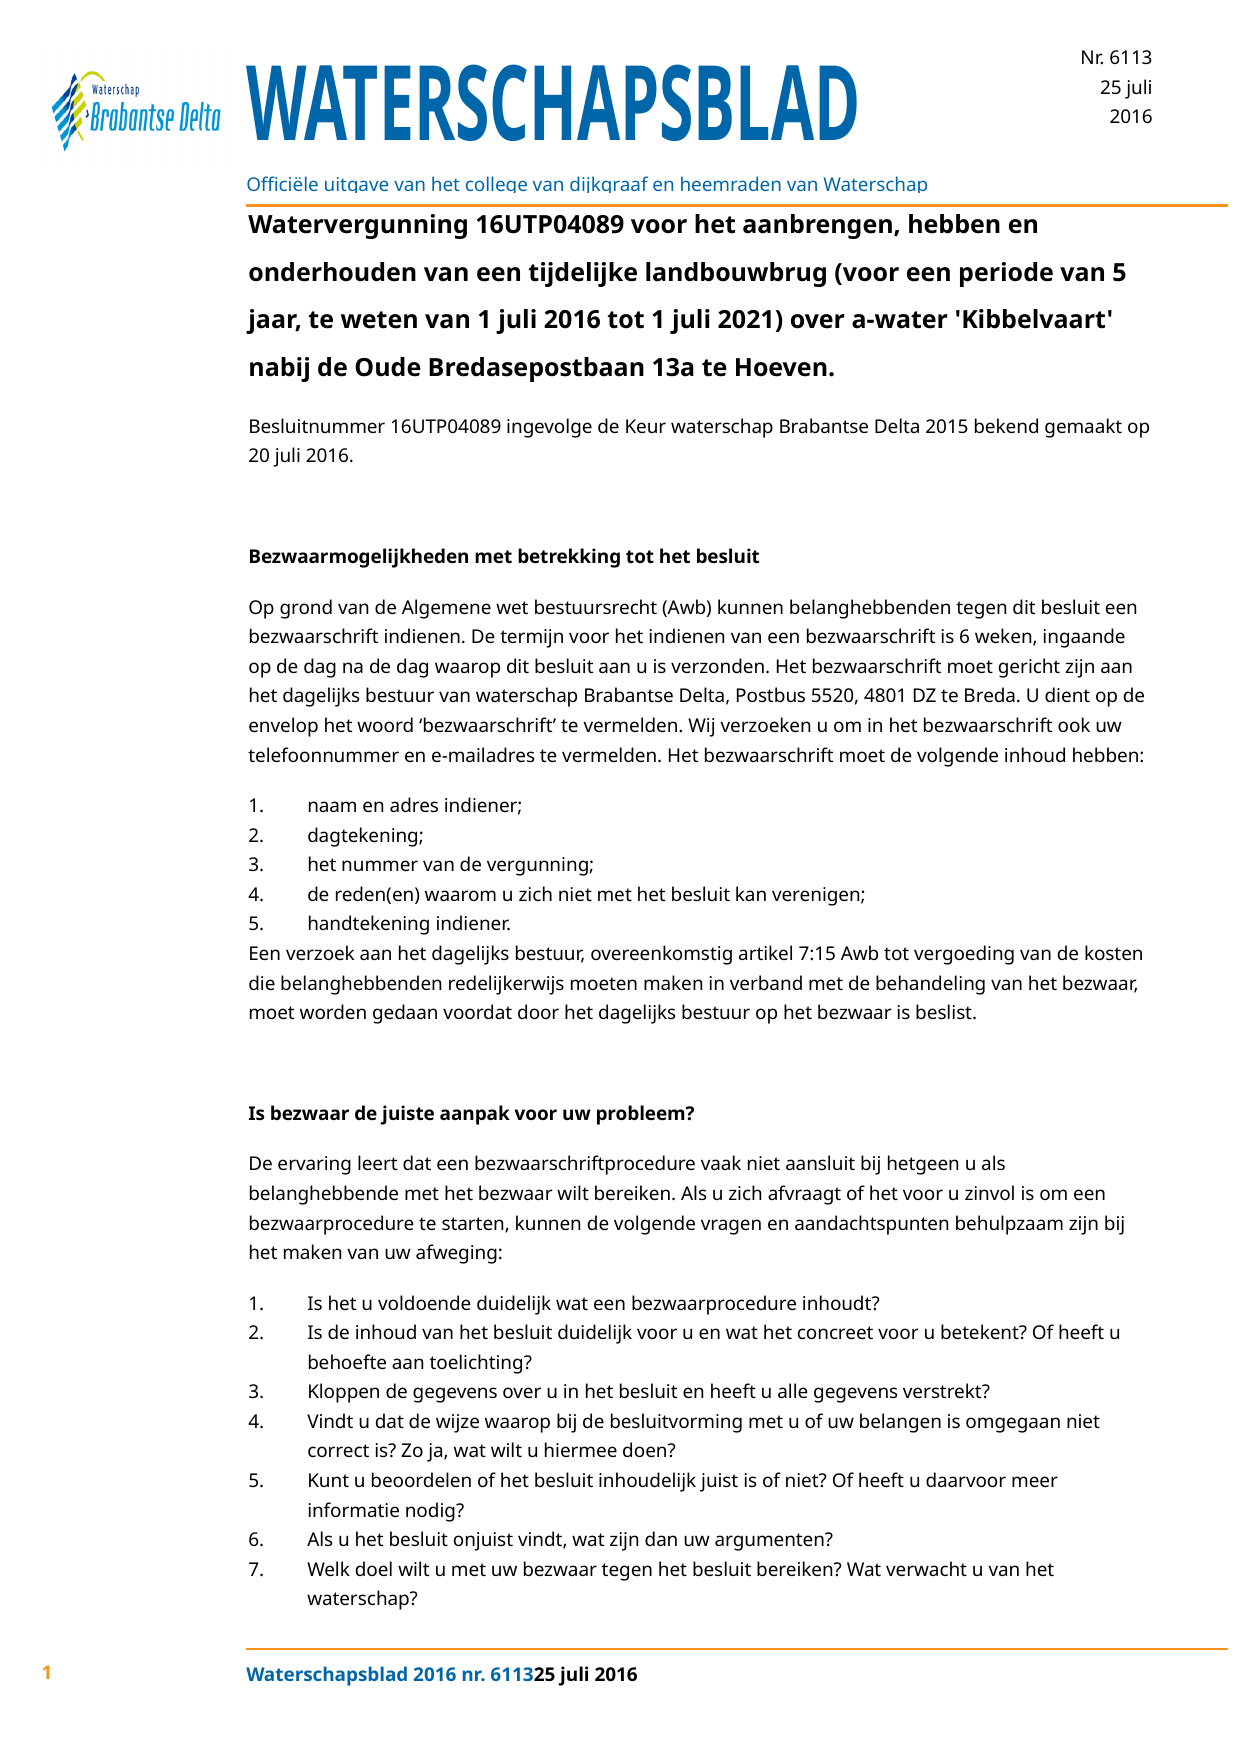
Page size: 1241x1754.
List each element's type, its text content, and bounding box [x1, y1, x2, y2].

list naam en adres indiener; [248, 792, 1152, 818]
text De ervaring leert dat een bezwaarschriftprocedure vaak niet aansluit bij hetgeen u als belanghebbende met het bezwaar wilt bereiken. Als u zich afvraagt of het voor u zinvol is om een bezwaarprocedure te starten, kunnen de volgende vragen en aandachtspunten behulpzaam zijn bij het maken van uw afweging: [248, 1151, 1152, 1265]
text Een verzoek aan het dagelijks bestuur, overeenkomstig artikel 7:15 Awb tot vergoeding van de kosten die belanghebbenden redelijkerwijs moeten maken in verband met de behandeling van het bezwaar, moet worden gedaan voordat door het dagelijks bestuur op het bezwaar is beslist. [248, 940, 1152, 1025]
list dagtekening; [248, 822, 1152, 848]
list de reden(en) waarom u zich niet met het besluit kan verenigen; [248, 881, 1152, 907]
text Op grond van de Algemene wet bestuursrecht (Awb) kunnen belanghebbenden tegen dit besluit een bezwaarschrift indienen. De termijn voor het indienen van een bezwaarschrift is 6 weken, ingaande op de dag na de dag waarop dit besluit aan u is verzonden. Het bezwaarschrift moet gericht zijn aan het dagelijks bestuur van waterschap Brabantse Delta, Postbus 5520, 4801 DZ te Breda. U dient op de envelop het woord ‘bezwaarschrift’ te vermelden. Wij verzoeken u om in het bezwaarschrift ook uw telefoonnummer en e‑mailadres te vermelden. Het bezwaarschrift moet de volgende inhoud hebben: [248, 594, 1152, 768]
text Besluitnummer 16UTP04089 ingevolge de Keur waterschap Brabantse Delta 2015 bekend gemaakt op 20 juli 2016. [248, 413, 1152, 468]
list Is het u voldoende duidelijk wat een bezwaarprocedure inhoudt? [248, 1290, 1152, 1316]
list Als u het besluit onjuist vindt, wat zijn dan uw argumenten? [248, 1526, 1152, 1552]
list Welk doel wilt u met uw bezwaar tegen het besluit bereiken? Wat verwacht u van het waterschap? [248, 1556, 1152, 1611]
list Kunt u beoordelen of het besluit inhoudelijk juist is of niet? Of heeft u daarvoor meer informatie nodig? [248, 1467, 1152, 1523]
list handtekening indiener. [248, 911, 1152, 936]
picture [41, 47, 231, 172]
list het nummer van de vergunning; [248, 851, 1152, 877]
text Is bezwaar de juiste aanpak voor uw probleem? [248, 1100, 1152, 1126]
list Vindt u dat de wijze waarop bij de besluitvorming met u of uw belangen is omgegaan niet correct is? Zo ja, wat wilt u hiermee doen? [248, 1408, 1152, 1463]
list Is de inhoud van het besluit duidelijk voor u en wat het concreet voor u betekent? Of heeft u behoefte aan toelichting? [248, 1319, 1152, 1375]
text Bezwaarmogelijkheden met betrekking tot het besluit [248, 543, 1152, 569]
list Kloppen de gegevens over u in het besluit en heeft u alle gegevens verstrekt? [248, 1378, 1152, 1404]
text Watervergunning 16UTP04089 voor het aanbrengen, hebben en onderhouden van een tijdelijke landbouwbrug (voor een periode van 5 jaar, te weten van 1 juli 2016 tot 1 juli 2021) over a-water 'Kibbelvaart' nabij de Oude Bredasepostbaan 13a te Hoeven. [248, 207, 1152, 384]
